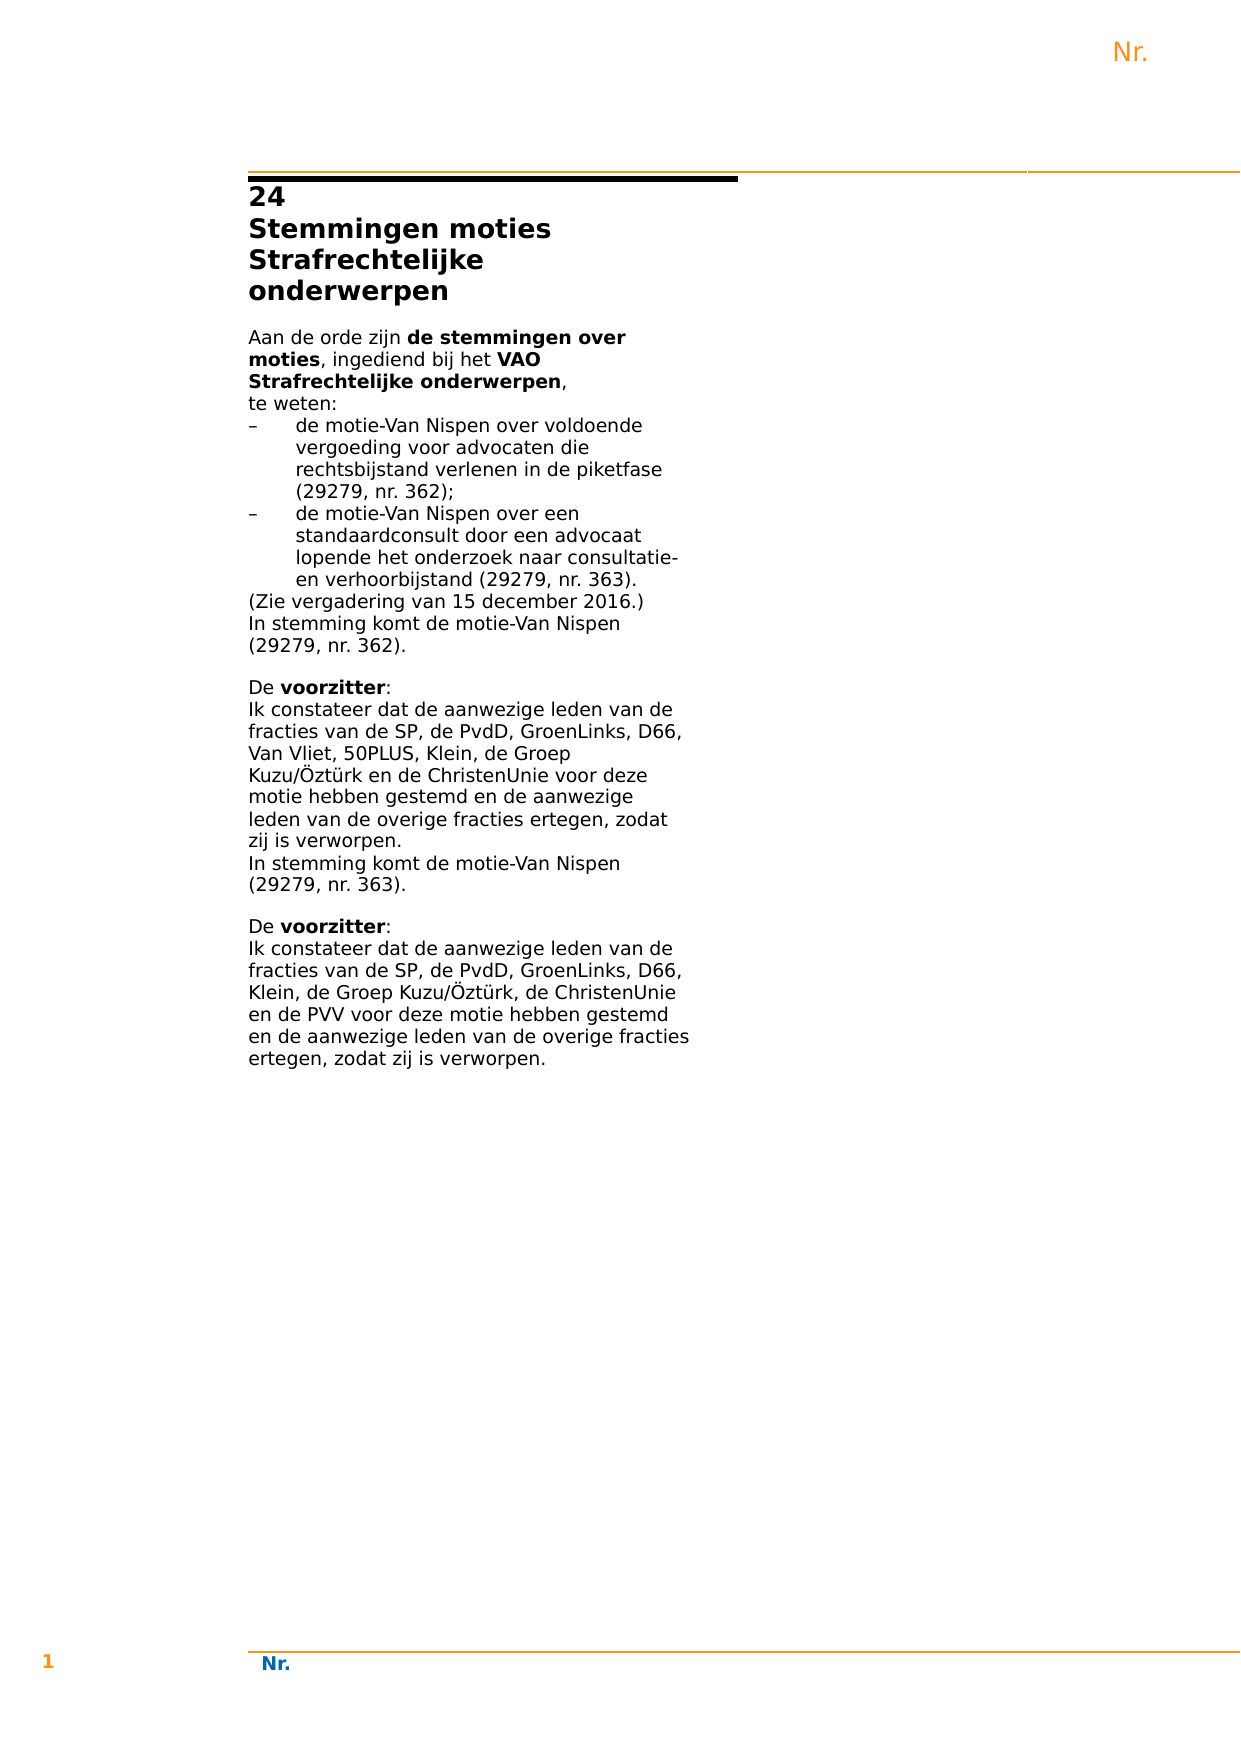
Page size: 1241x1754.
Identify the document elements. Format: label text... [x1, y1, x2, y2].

text In stemming komt de motie-Van Nispen (29279, nr. 362). [248, 613, 691, 657]
text De voorzitter: [248, 916, 691, 938]
text Aan de orde zijn de stemmingen over moties, ingediend bij het VAO Strafrechtelijke onderwerpen, [248, 327, 691, 393]
text De voorzitter: [248, 677, 691, 698]
text Ik constateer dat de aanwezige leden van de fracties van de SP, de PvdD, GroenLinks, D66, Klein, de Groep Kuzu/Öztürk, de ChristenUnie en de PVV voor deze motie hebben gestemd en de aanwezige leden van de overige fracties ertegen, zodat zij is verworpen. [248, 938, 691, 1070]
text Ik constateer dat de aanwezige leden van de fracties van de SP, de PvdD, GroenLinks, D66, Van Vliet, 50PLUS, Klein, de Groep Kuzu/Öztürk en de ChristenUnie voor deze motie hebben gestemd en de aanwezige leden van de overige fracties ertegen, zodat zij is verworpen. [248, 698, 691, 852]
text In stemming komt de motie-Van Nispen (29279, nr. 363). [248, 852, 691, 896]
list de motie-Van Nispen over voldoende vergoeding voor advocaten die rechtsbijstand verlenen in de piketfase (29279, nr. 362); [248, 415, 691, 503]
text te weten: [248, 393, 691, 415]
text (Zie vergadering van 15 december 2016.) [248, 591, 691, 613]
title 24 Stemmingen moties Strafrechtelijke onderwerpen [248, 182, 691, 307]
list de motie-Van Nispen over een standaardconsult door een advocaat lopende het onderzoek naar consultatie- en verhoorbijstand (29279, nr. 363). [248, 503, 691, 591]
